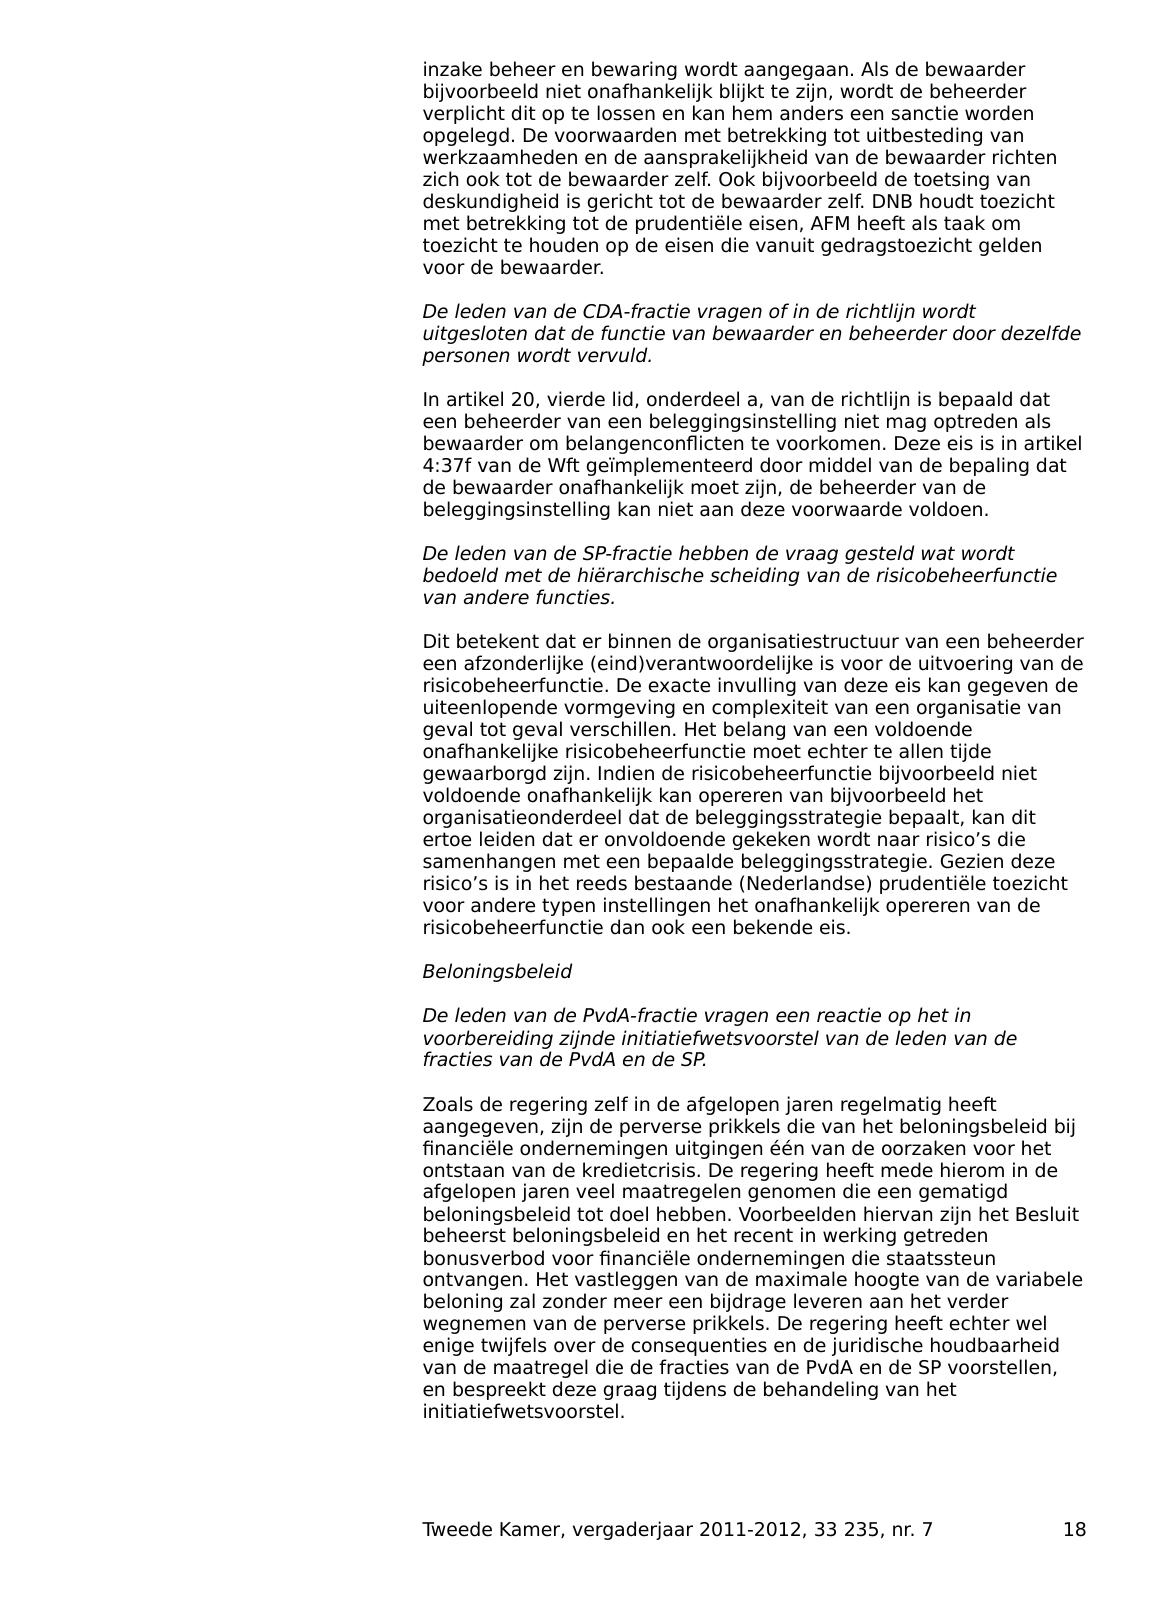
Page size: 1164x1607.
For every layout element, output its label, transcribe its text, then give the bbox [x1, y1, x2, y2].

text De leden van de CDA-fractie vragen of in de richtlijn wordt uitgesloten dat de functie van bewaarder en beheerder door dezelfde personen wordt vervuld. [422, 301, 1087, 367]
text Dit betekent dat er binnen de organisatiestructuur van een beheerder een afzonderlijke (eind)verantwoordelijke is voor de uitvoering van de risicobeheerfunctie. De exacte invulling van deze eis kan gegeven de uiteenlopende vormgeving en complexiteit van een organisatie van geval tot geval verschillen. Het belang van een voldoende onafhankelijke risicobeheerfunctie moet echter te allen tijde gewaarborgd zijn. Indien de risicobeheerfunctie bijvoorbeeld niet voldoende onafhankelijk kan opereren van bijvoorbeeld het organisatieonderdeel dat de beleggingsstrategie bepaalt, kan dit ertoe leiden dat er onvoldoende gekeken wordt naar risico’s die samenhangen met een bepaalde beleggingsstrategie. Gezien deze risico’s is in het reeds bestaande (Nederlandse) prudentiële toezicht voor andere typen instellingen het onafhankelijk opereren van de risicobeheerfunctie dan ook een bekende eis. [422, 631, 1087, 939]
text De leden van de SP-fractie hebben de vraag gesteld wat wordt bedoeld met de hiërarchische scheiding van de risicobeheerfunctie van andere functies. [422, 543, 1087, 609]
text inzake beheer en bewaring wordt aangegaan. Als de bewaarder bijvoorbeeld niet onafhankelijk blijkt te zijn, wordt de beheerder verplicht dit op te lossen en kan hem anders een sanctie worden opgelegd. De voorwaarden met betrekking tot uitbesteding van werkzaamheden en de aansprakelijkheid van de bewaarder richten zich ook tot de bewaarder zelf. Ook bijvoorbeeld de toetsing van deskundigheid is gericht tot de bewaarder zelf. DNB houdt toezicht met betrekking tot de prudentiële eisen, AFM heeft als taak om toezicht te houden op de eisen die vanuit gedragstoezicht gelden voor de bewaarder. [422, 59, 1087, 279]
text De leden van de PvdA-fractie vragen een reactie op het in voorbereiding zijnde initiatiefwetsvoorstel van de leden van de fracties van de PvdA en de SP. [422, 1005, 1087, 1071]
text Zoals de regering zelf in de afgelopen jaren regelmatig heeft aangegeven, zijn de perverse prikkels die van het beloningsbeleid bij financiële ondernemingen uitgingen één van de oorzaken voor het ontstaan van de kredietcrisis. De regering heeft mede hierom in de afgelopen jaren veel maatregelen genomen die een gematigd beloningsbeleid tot doel hebben. Voorbeelden hiervan zijn het Besluit beheerst beloningsbeleid en het recent in werking getreden bonusverbod voor financiële ondernemingen die staatssteun ontvangen. Het vastleggen van de maximale hoogte van de variabele beloning zal zonder meer een bijdrage leveren aan het verder wegnemen van de perverse prikkels. De regering heeft echter wel enige twijfels over de consequenties en de juridische houdbaarheid van de maatregel die de fracties van de PvdA en de SP voorstellen, en bespreekt deze graag tijdens de behandeling van het initiatiefwetsvoorstel. [422, 1093, 1087, 1423]
text In artikel 20, vierde lid, onderdeel a, van de richtlijn is bepaald dat een beheerder van een beleggingsinstelling niet mag optreden als bewaarder om belangenconflicten te voorkomen. Deze eis is in artikel 4:37f van de Wft geïmplementeerd door middel van de bepaling dat de bewaarder onafhankelijk moet zijn, de beheerder van de beleggingsinstelling kan niet aan deze voorwaarde voldoen. [422, 389, 1087, 521]
subtitle Beloningsbeleid [422, 961, 1087, 983]
